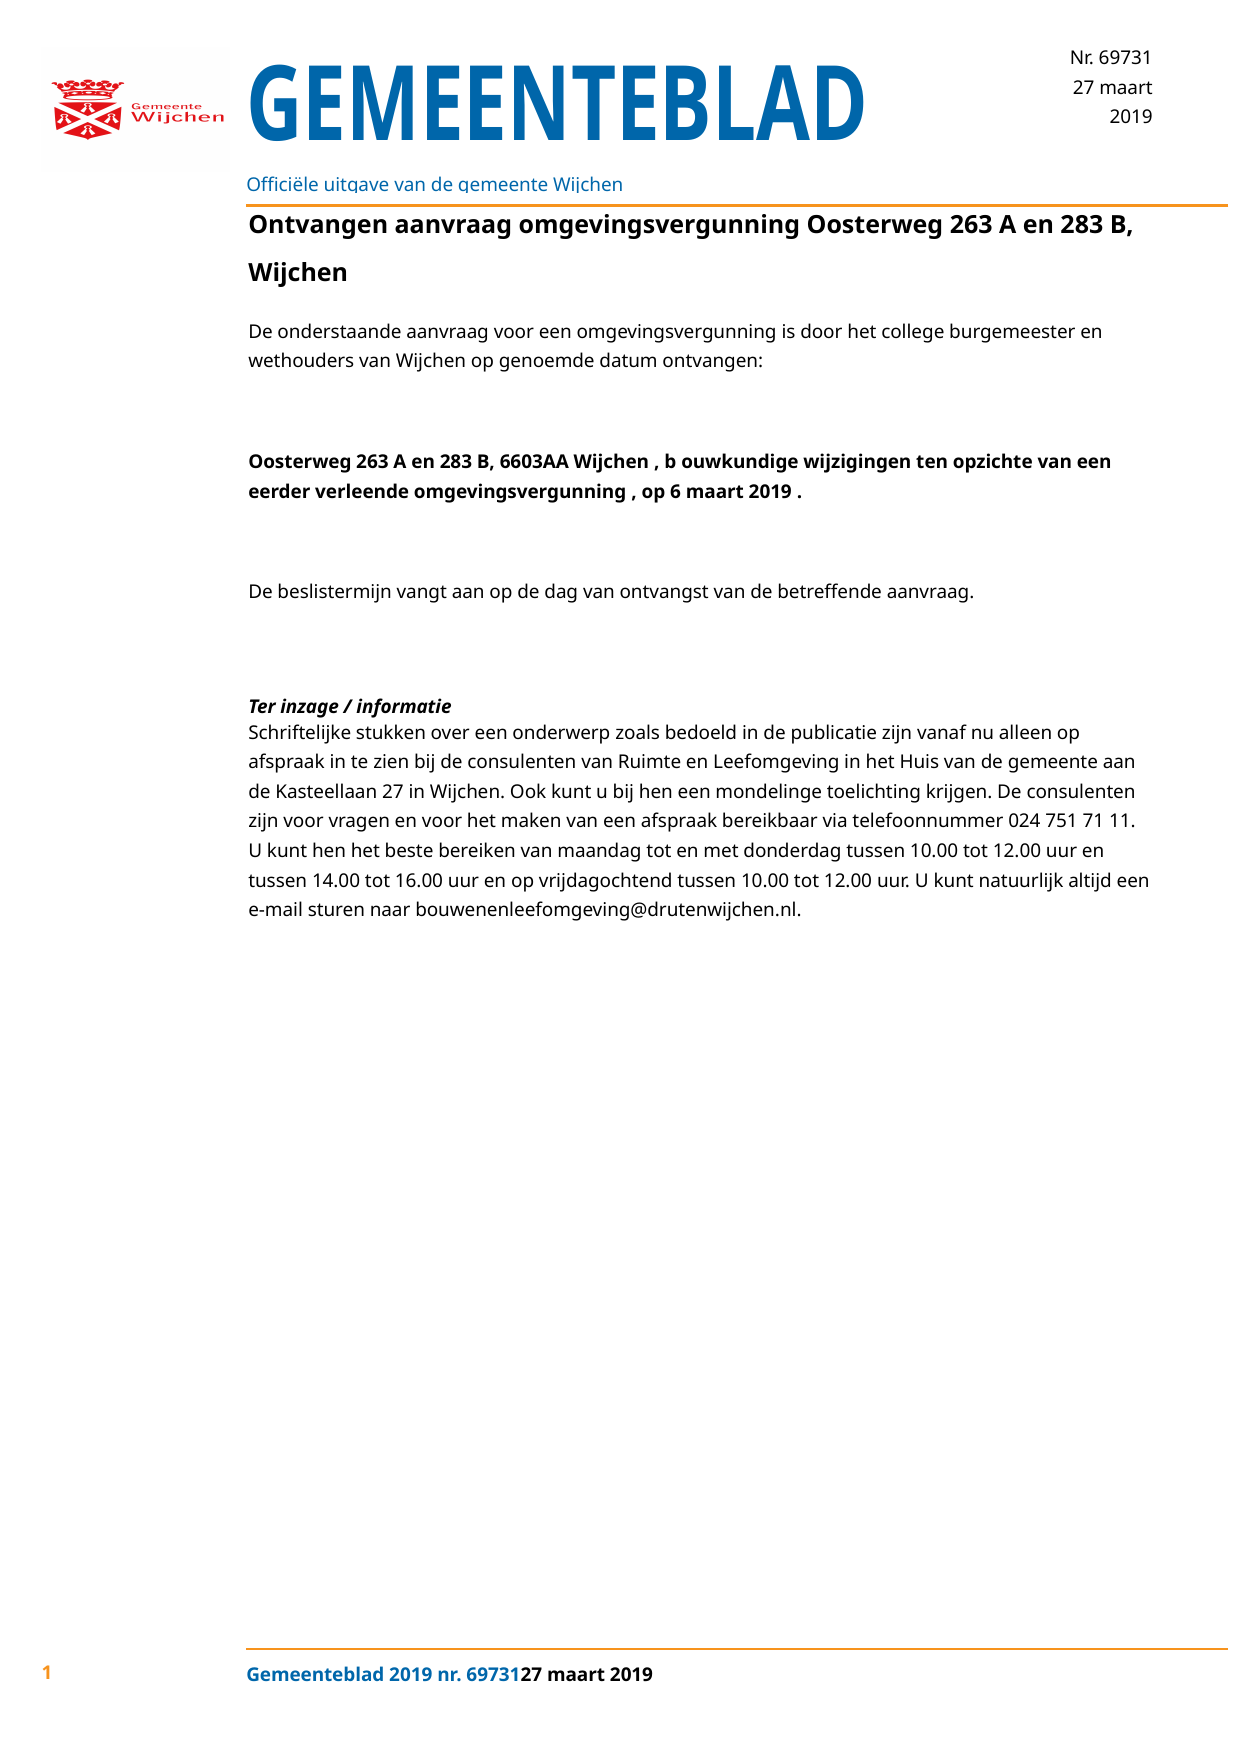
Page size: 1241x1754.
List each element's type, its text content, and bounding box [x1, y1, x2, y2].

text Schriftelijke stukken over een onderwerp zoals bedoeld in de publicatie zijn vanaf nu alleen op afspraak in te zien bij de consulenten van Ruimte en Leefomgeving in het Huis van de gemeente aan de Kasteellaan 27 in Wijchen. Ook kunt u bij hen een mondelinge toelichting krijgen. De consulenten zijn voor vragen en voor het maken van een afspraak bereikbaar via telefoonnummer 024 751 71 11. U kunt hen het beste bereiken van maandag tot en met donderdag tussen 10.00 tot 12.00 uur en tussen 14.00 tot 16.00 uur en op vrijdagochtend tussen 10.00 tot 12.00 uur. U kunt natuurlijk altijd een e-mail sturen naar bouwenenleefomgeving@drutenwijchen.nl. [248, 719, 1152, 922]
text De beslistermijn vangt aan op de dag van ontvangst van de betreffende aanvraag. [248, 579, 1152, 604]
text Oosterweg 263 A en 283 B, 6603AA Wijchen , b ouwkundige wijzigingen ten opzichte van een eerder verleende omgevingsvergunning , op 6 maart 2019 . [248, 448, 1152, 504]
picture [41, 47, 231, 172]
text Ter inzage / informatie [248, 693, 1152, 719]
text De onderstaande aanvraag voor een omgevingsvergunning is door het college burgemeester en wethouders van Wijchen op genoemde datum ontvangen: [248, 318, 1152, 373]
text Ontvangen aanvraag omgevingsvergunning Oosterweg 263 A en 283 B, Wijchen [248, 207, 1152, 288]
